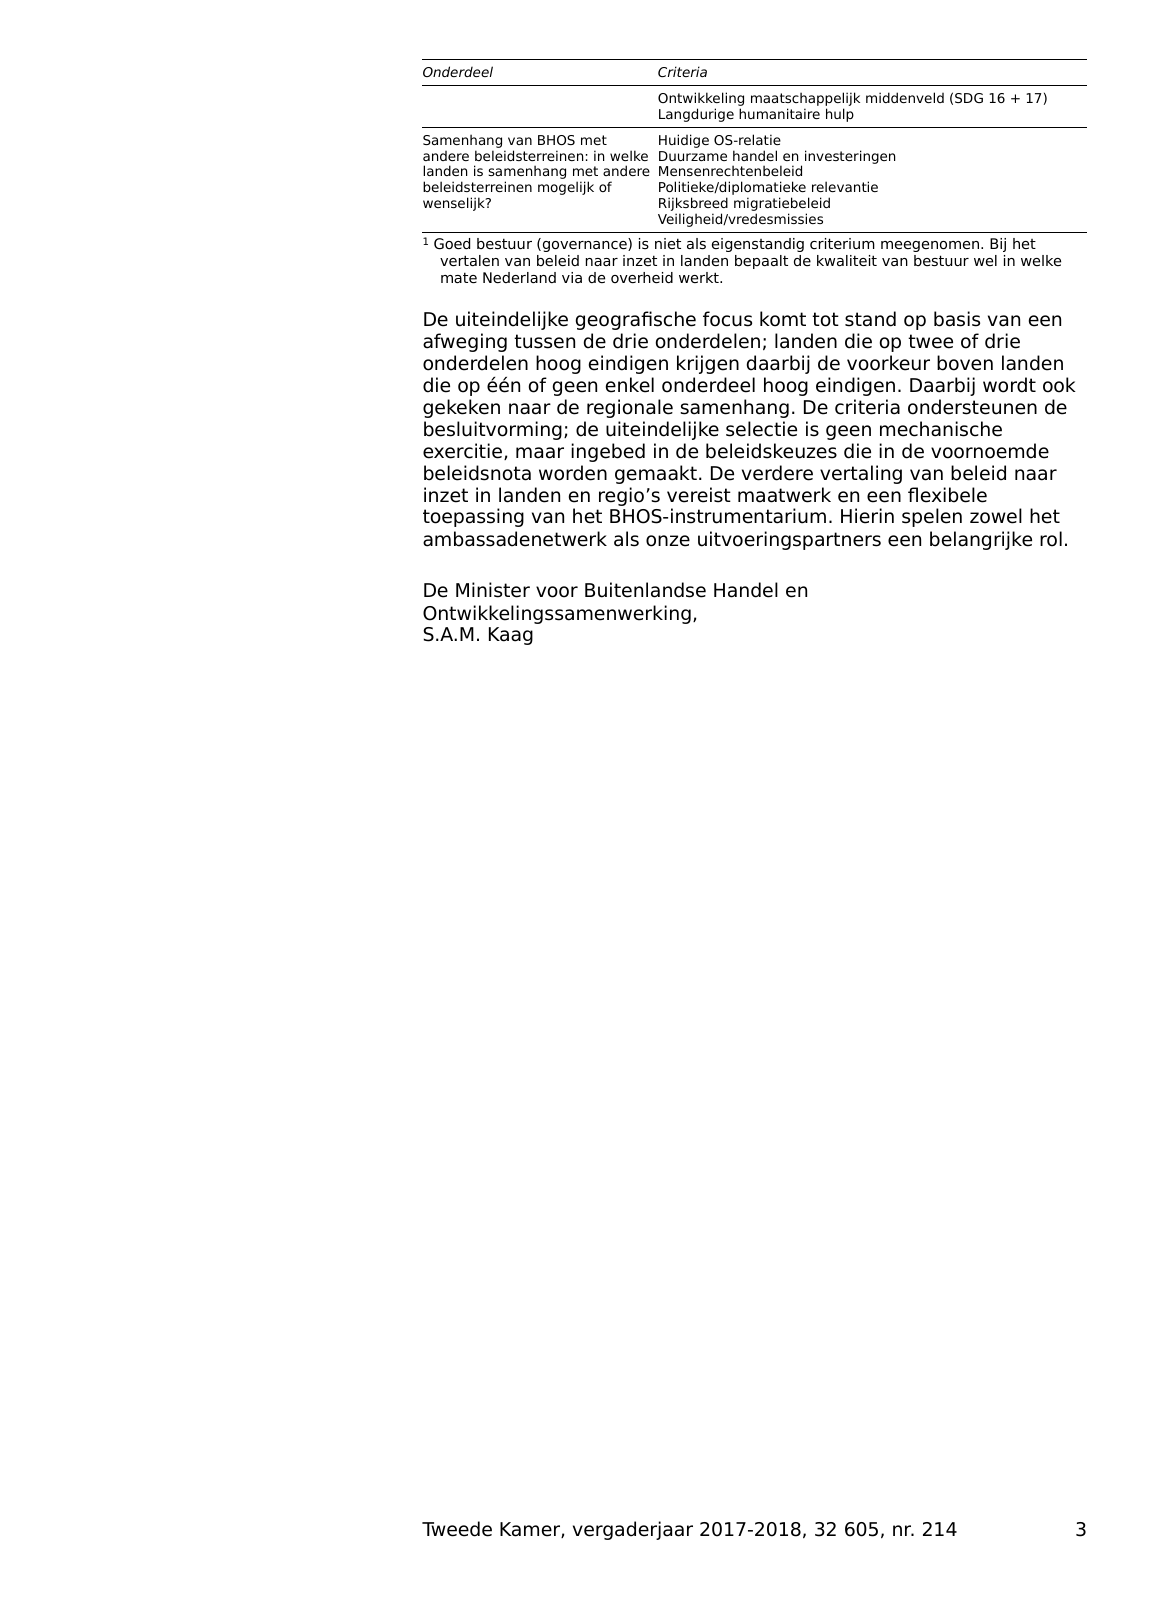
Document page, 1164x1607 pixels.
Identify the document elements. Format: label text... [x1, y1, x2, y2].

table_cell 1 Goed bestuur (governance) is niet als eigenstandig criterium meegenomen. Bij het vertalen van beleid naar inzet in landen bepaalt de kwaliteit van bestuur wel in welke mate Nederland via de overheid werkt. [422, 233, 1087, 286]
table_header Onderdeel [422, 60, 652, 85]
text De Minister voor Buitenlandse Handel en Ontwikkelingssamenwerking, S.A.M. Kaag [422, 580, 1087, 646]
table_cell Samenhang van BHOS met andere beleidsterreinen: in welke landen is samenhang met andere beleidsterreinen mogelijk of wenselijk? [422, 128, 652, 232]
table_cell Huidige OS-relatie Duurzame handel en investeringen Mensenrechtenbeleid Politieke/diplomatieke relevantie Rijksbreed migratiebeleid Veiligheid/vredesmissies [652, 128, 1087, 232]
table_cell [422, 86, 652, 127]
text De uiteindelijke geografische focus komt tot stand op basis van een afweging tussen de drie onderdelen; landen die op twee of drie onderdelen hoog eindigen krijgen daarbij de voorkeur boven landen die op één of geen enkel onderdeel hoog eindigen. Daarbij wordt ook gekeken naar de regionale samenhang. De criteria ondersteunen de besluitvorming; de uiteindelijke selectie is geen mechanische exercitie, maar ingebed in de beleidskeuzes die in de voornoemde beleidsnota worden gemaakt. De verdere vertaling van beleid naar inzet in landen en regio’s vereist maatwerk en een flexibele toepassing van het BHOS-instrumentarium. Hierin spelen zowel het ambassadenetwerk als onze uitvoeringspartners een belangrijke rol. [422, 309, 1087, 550]
table_header Criteria [652, 60, 1087, 85]
table_cell Ontwikkeling maatschappelijk middenveld (SDG 16 + 17) Langdurige humanitaire hulp [652, 86, 1087, 127]
